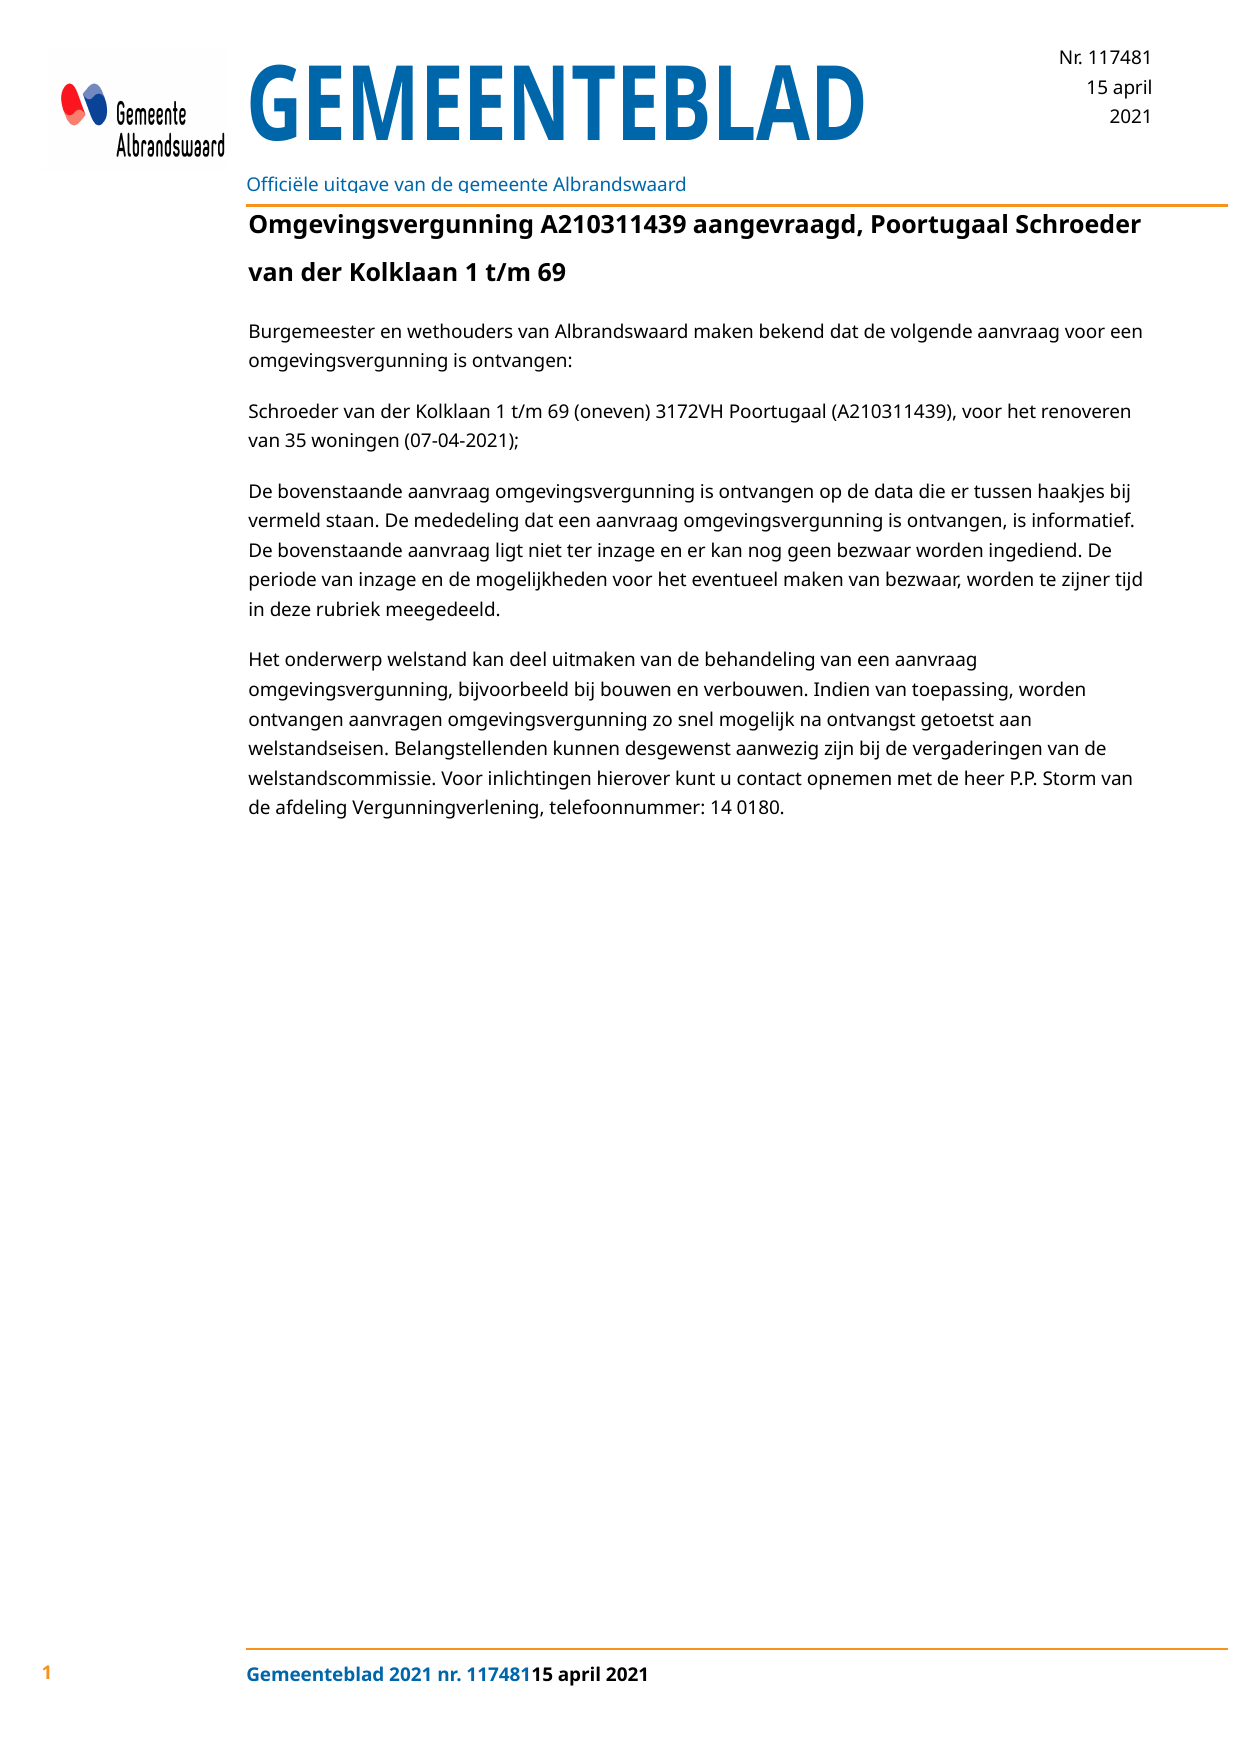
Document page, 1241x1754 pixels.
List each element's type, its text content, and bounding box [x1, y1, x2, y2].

text Schroeder van der Kolklaan 1 t/m 69 (oneven) 3172VH Poortugaal (A210311439), voor het renoveren van 35 woningen (07-04-2021); [248, 398, 1152, 453]
text Het onderwerp welstand kan deel uitmaken van de behandeling van een aanvraag omgevingsvergunning, bijvoorbeeld bij bouwen en verbouwen. Indien van toepassing, worden ontvangen aanvragen omgevingsvergunning zo snel mogelijk na ontvangst getoetst aan welstandseisen. Belangstellenden kunnen desgewenst aanwezig zijn bij de vergaderingen van de welstandscommissie. Voor inlichtingen hierover kunt u contact opnemen met de heer P.P. Storm van de afdeling Vergunningverlening, telefoonnummer: 14 0180. [248, 647, 1152, 820]
text De bovenstaande aanvraag omgevingsvergunning is ontvangen op de data die er tussen haakjes bij vermeld staan. De mededeling dat een aanvraag omgevingsvergunning is ontvangen, is informatief. De bovenstaande aanvraag ligt niet ter inzage en er kan nog geen bezwaar worden ingediend. De periode van inzage en de mogelijkheden voor het eventueel maken van bezwaar, worden te zijner tijd in deze rubriek meegedeeld. [248, 478, 1152, 622]
text Burgemeester en wethouders van Albrandswaard maken bekend dat de volgende aanvraag voor een omgevingsvergunning is ontvangen: [248, 318, 1152, 373]
text Omgevingsvergunning A210311439 aangevraagd, Poortugaal Schroeder van der Kolklaan 1 t/m 69 [248, 207, 1152, 288]
picture [41, 47, 231, 172]
